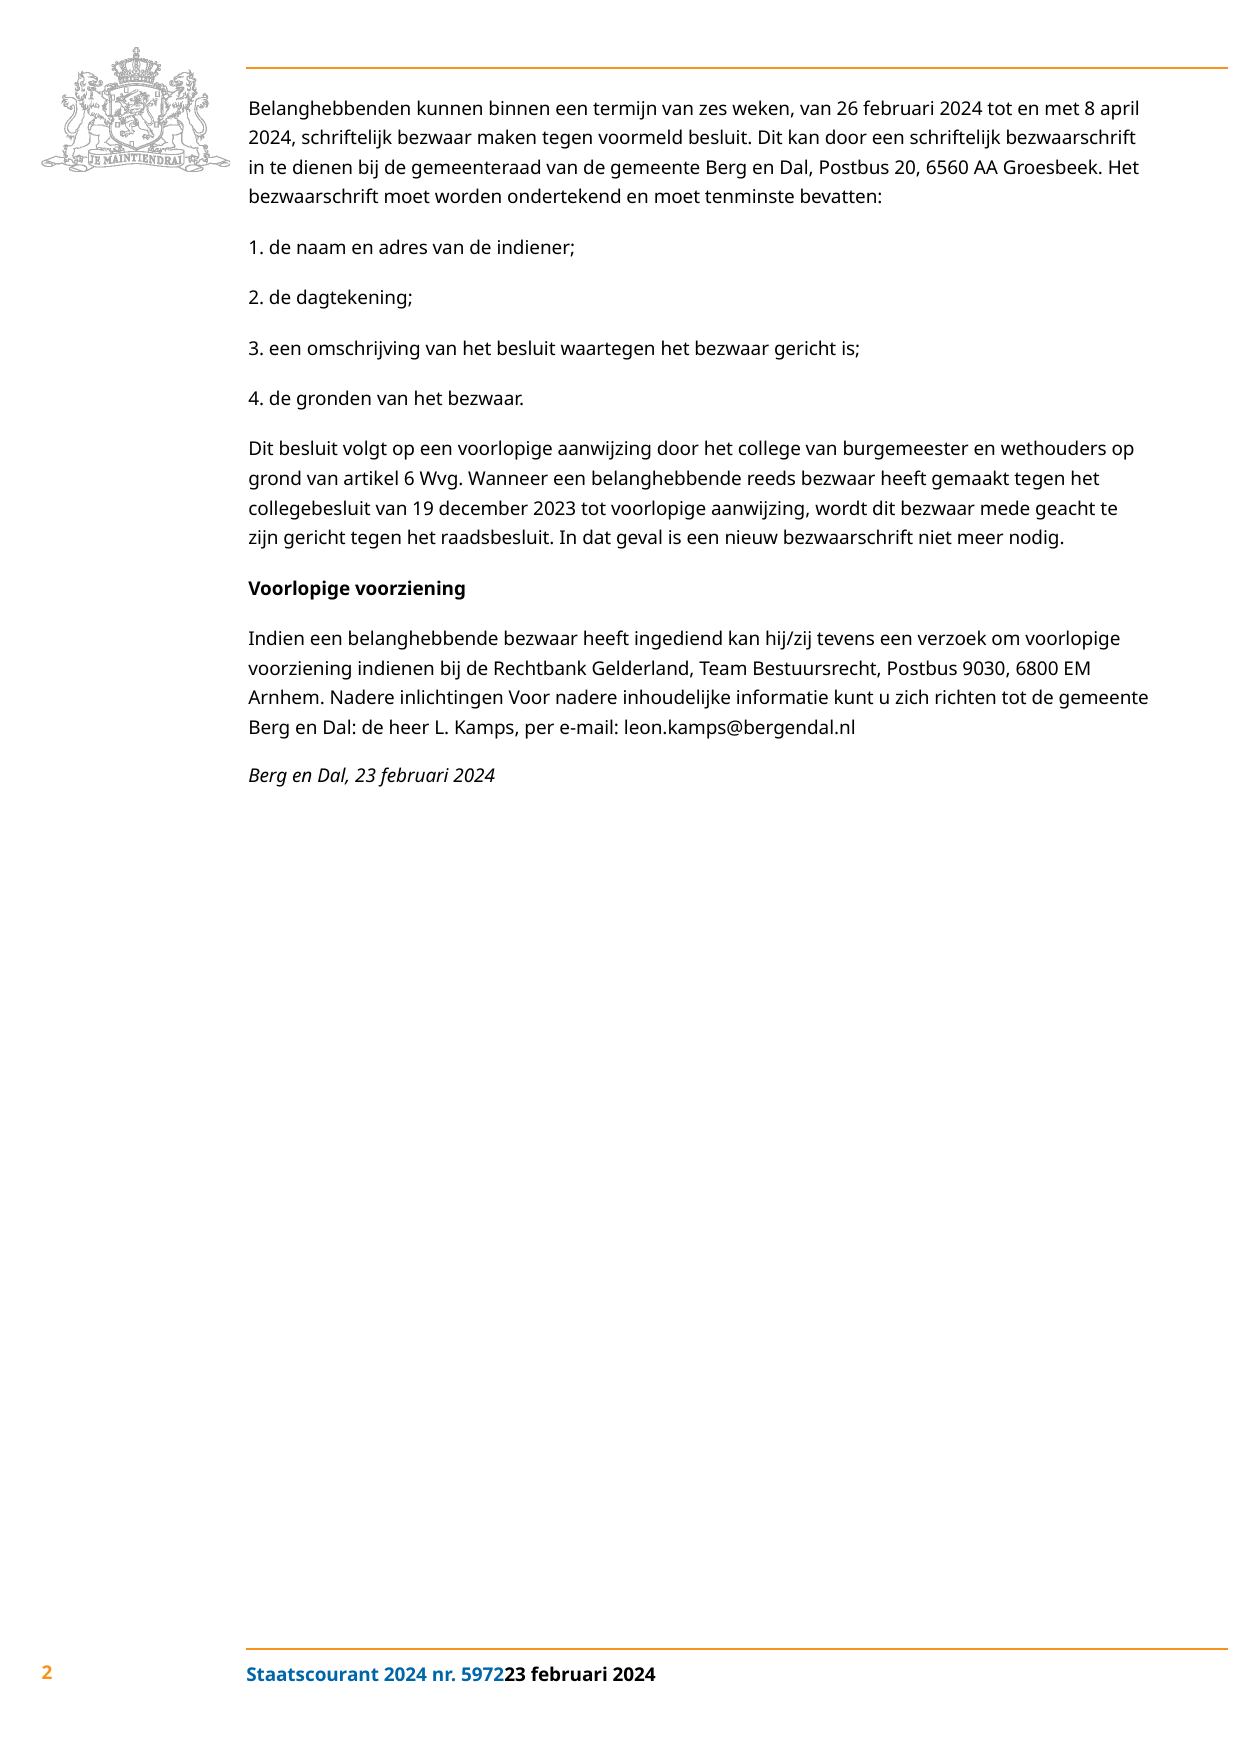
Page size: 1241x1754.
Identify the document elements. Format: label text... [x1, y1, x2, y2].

text 2. de dagtekening; [248, 284, 1152, 310]
picture [41, 47, 231, 172]
text Berg en Dal, 23 februari 2024 [248, 762, 1152, 787]
text Voorlopige voorziening [248, 575, 1152, 601]
text 4. de gronden van het bezwaar. [248, 385, 1152, 411]
text Indien een belanghebbende bezwaar heeft ingediend kan hij/zij tevens een verzoek om voorlopige voorziening indienen bij de Rechtbank Gelderland, Team Bestuursrecht, Postbus 9030, 6800 EM Arnhem. Nadere inlichtingen Voor nadere inhoudelijke informatie kunt u zich richten tot de gemeente Berg en Dal: de heer L. Kamps, per e-mail: leon.kamps@bergendal.nl [248, 625, 1152, 740]
text 1. de naam en adres van de indiener; [248, 234, 1152, 260]
text 3. een omschrijving van het besluit waartegen het bezwaar gericht is; [248, 335, 1152, 361]
text Dit besluit volgt op een voorlopige aanwijzing door het college van burgemeester en wethouders op grond van artikel 6 Wvg. Wanneer een belanghebbende reeds bezwaar heeft gemaakt tegen het collegebesluit van 19 december 2023 tot voorlopige aanwijzing, wordt dit bezwaar mede geacht te zijn gericht tegen het raadsbesluit. In dat geval is een nieuw bezwaarschrift niet meer nodig. [248, 436, 1152, 550]
text Belanghebbenden kunnen binnen een termijn van zes weken, van 26 februari 2024 tot en met 8 april 2024, schriftelijk bezwaar maken tegen voormeld besluit. Dit kan door een schriftelijk bezwaarschrift in te dienen bij de gemeenteraad van de gemeente Berg en Dal, Postbus 20, 6560 AA Groesbeek. Het bezwaarschrift moet worden ondertekend en moet tenminste bevatten: [248, 95, 1152, 209]
